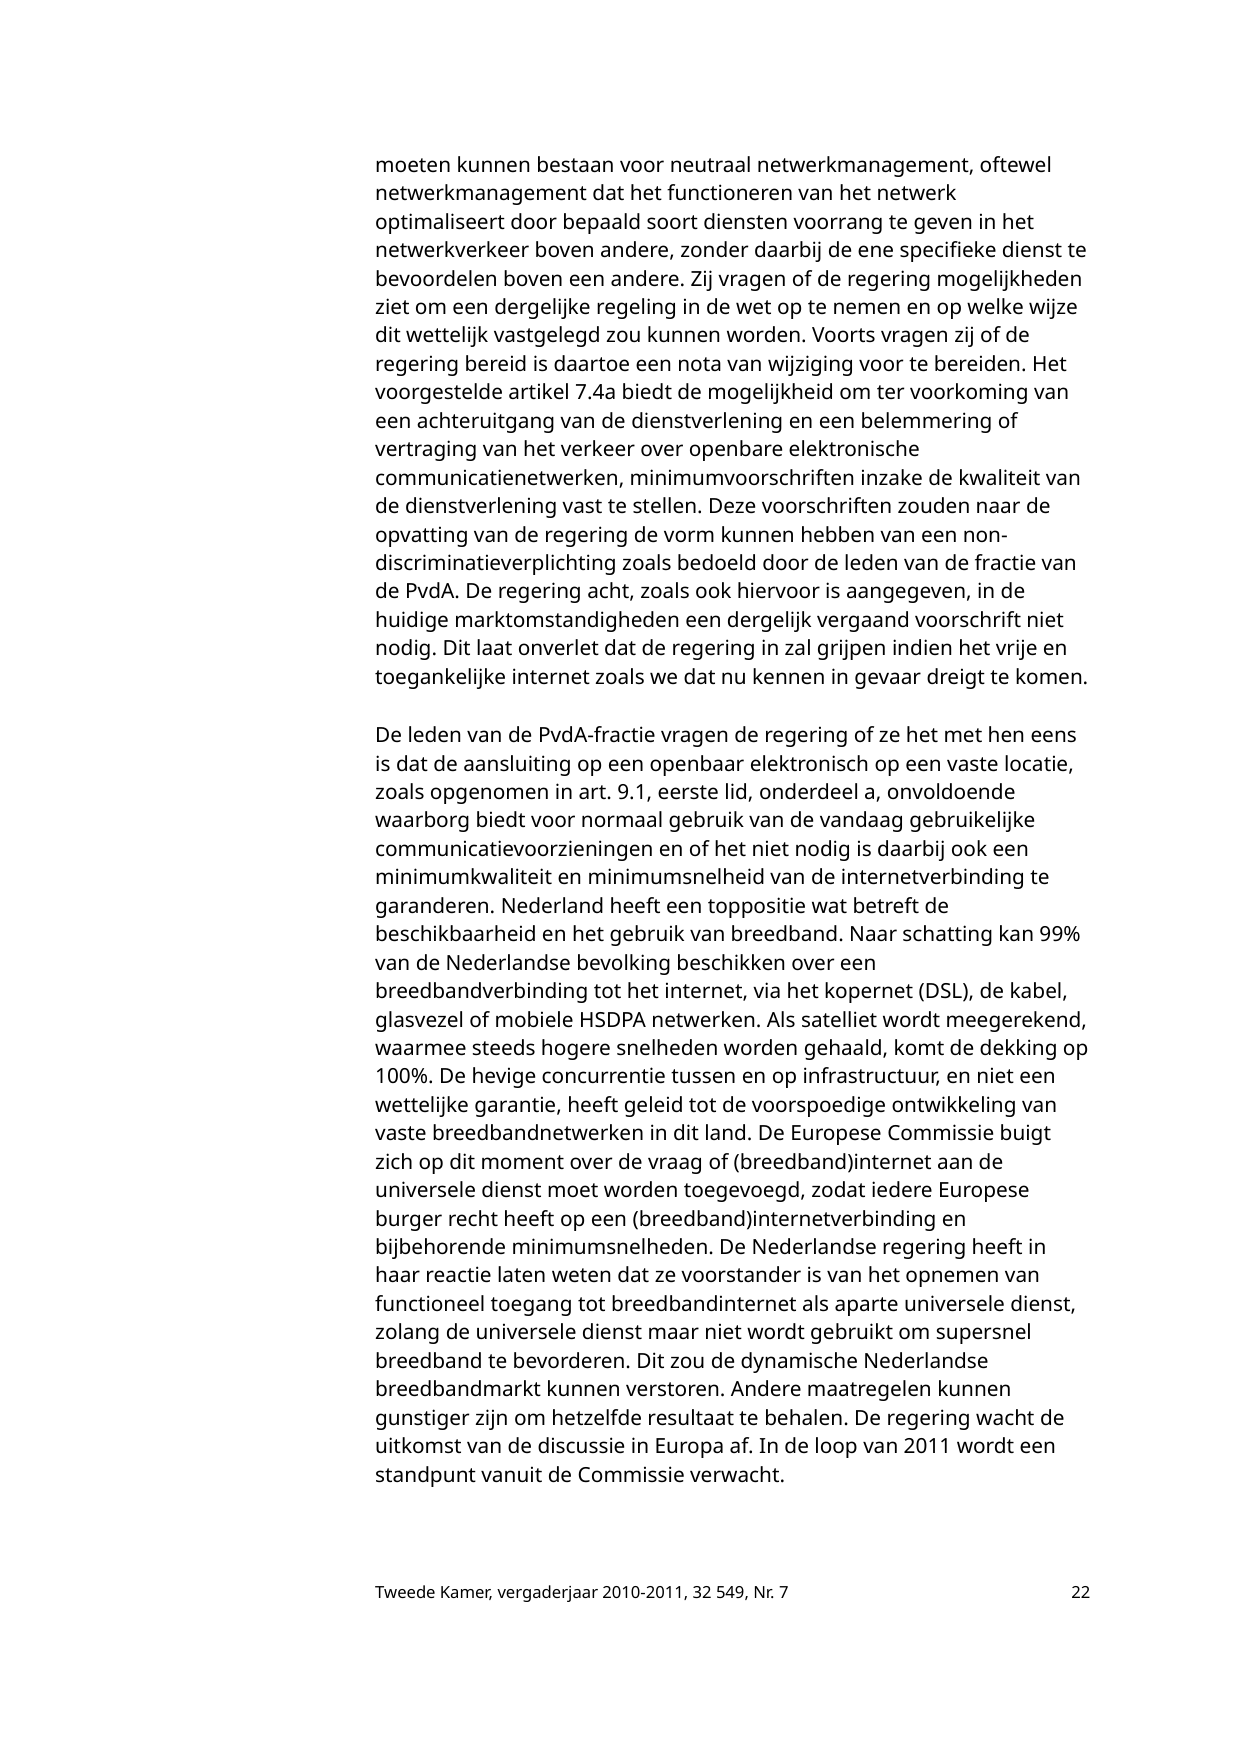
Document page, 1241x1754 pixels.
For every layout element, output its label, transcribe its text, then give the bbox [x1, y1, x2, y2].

text moeten kunnen bestaan voor neutraal netwerkmanagement, oftewel netwerkmanagement dat het functioneren van het netwerk optimaliseert door bepaald soort diensten voorrang te geven in het netwerkverkeer boven andere, zonder daarbij de ene specifieke dienst te bevoordelen boven een andere. Zij vragen of de regering mogelijkheden ziet om een dergelijke regeling in de wet op te nemen en op welke wijze dit wettelijk vastgelegd zou kunnen worden. Voorts vragen zij of de regering bereid is daartoe een nota van wijziging voor te bereiden. Het voorgestelde artikel 7.4a biedt de mogelijkheid om ter voorkoming van een achteruitgang van de dienstverlening en een belemmering of vertraging van het verkeer over openbare elektronische communicatienetwerken, minimumvoorschriften inzake de kwaliteit van de dienstverlening vast te stellen. Deze voorschriften zouden naar de opvatting van de regering de vorm kunnen hebben van een non-discriminatieverplichting zoals bedoeld door de leden van de fractie van de PvdA. De regering acht, zoals ook hiervoor is aangegeven, in de huidige marktomstandigheden een dergelijk vergaand voorschrift niet nodig. Dit laat onverlet dat de regering in zal grijpen indien het vrije en toegankelijke internet zoals we dat nu kennen in gevaar dreigt te komen. [375, 150, 1090, 690]
text De leden van de PvdA-fractie vragen de regering of ze het met hen eens is dat de aansluiting op een openbaar elektronisch op een vaste locatie, zoals opgenomen in art. 9.1, eerste lid, onderdeel a, onvoldoende waarborg biedt voor normaal gebruik van de vandaag gebruikelijke communicatievoorzieningen en of het niet nodig is daarbij ook een minimumkwaliteit en minimumsnelheid van de internetverbinding te garanderen. Nederland heeft een toppositie wat betreft de beschikbaarheid en het gebruik van breedband. Naar schatting kan 99% van de Nederlandse bevolking beschikken over een breedbandverbinding tot het internet, via het kopernet (DSL), de kabel, glasvezel of mobiele HSDPA netwerken. Als satelliet wordt meegerekend, waarmee steeds hogere snelheden worden gehaald, komt de dekking op 100%. De hevige concurrentie tussen en op infrastructuur, en niet een wettelijke garantie, heeft geleid tot de voorspoedige ontwikkeling van vaste breedbandnetwerken in dit land. De Europese Commissie buigt zich op dit moment over de vraag of (breedband)internet aan de universele dienst moet worden toegevoegd, zodat iedere Europese burger recht heeft op een (breedband)internetverbinding en bijbehorende minimumsnelheden. De Nederlandse regering heeft in haar reactie laten weten dat ze voorstander is van het opnemen van functioneel toegang tot breedbandinternet als aparte universele dienst, zolang de universele dienst maar niet wordt gebruikt om supersnel breedband te bevorderen. Dit zou de dynamische Nederlandse breedbandmarkt kunnen verstoren. Andere maatregelen kunnen gunstiger zijn om hetzelfde resultaat te behalen. De regering wacht de uitkomst van de discussie in Europa af. In de loop van 2011 wordt een standpunt vanuit de Commissie verwacht. [375, 720, 1090, 1488]
